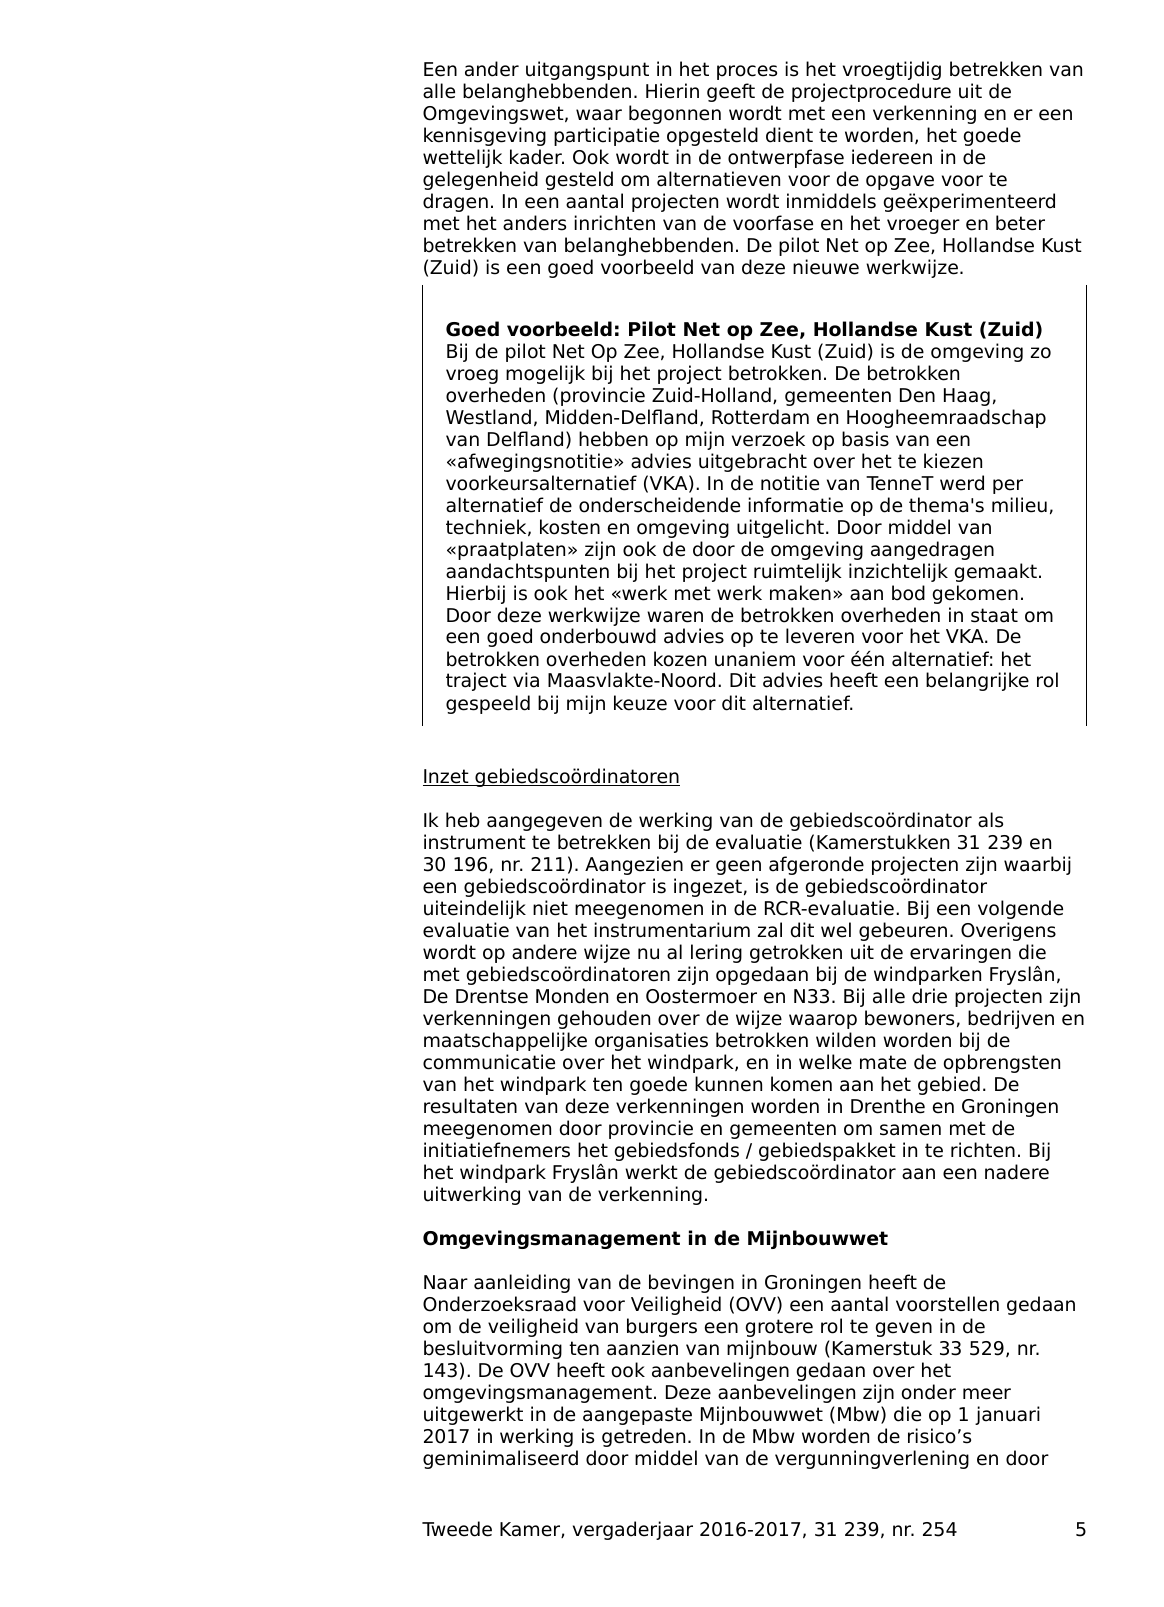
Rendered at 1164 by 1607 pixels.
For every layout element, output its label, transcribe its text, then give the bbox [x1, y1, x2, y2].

table_header Goed voorbeeld: Pilot Net op Zee, Hollandse Kust (Zuid) Bij de pilot Net Op Zee, Hollandse Kust (Zuid) is de omgeving zo vroeg mogelijk bij het project betrokken. De betrokken overheden (provincie Zuid-Holland, gemeenten Den Haag, Westland, Midden-Delfland, Rotterdam en Hoogheemraadschap van Delfland) hebben op mijn verzoek op basis van een «afwegingsnotitie» advies uitgebracht over het te kiezen voorkeursalternatief (VKA). In de notitie van TenneT werd per alternatief de onderscheidende informatie op de thema's milieu, techniek, kosten en omgeving uitgelicht. Door middel van «praatplaten» zijn ook de door de omgeving aangedragen aandachtspunten bij het project ruimtelijk inzichtelijk gemaakt. Hierbij is ook het «werk met werk maken» aan bod gekomen. Door deze werkwijze waren de betrokken overheden in staat om een goed onderbouwd advies op te leveren voor het VKA. De betrokken overheden kozen unaniem voor één alternatief: het traject via Maasvlakte-Noord. Dit advies heeft een belangrijke rol gespeeld bij mijn keuze voor dit alternatief. [423, 285, 1086, 726]
subtitle Inzet gebiedscoördinatoren [422, 766, 1087, 788]
text Naar aanleiding van de bevingen in Groningen heeft de Onderzoeksraad voor Veiligheid (OVV) een aantal voorstellen gedaan om de veiligheid van burgers een grotere rol te geven in de besluitvorming ten aanzien van mijnbouw (Kamerstuk 33 529, nr. 143). De OVV heeft ook aanbevelingen gedaan over het omgevingsmanagement. Deze aanbevelingen zijn onder meer uitgewerkt in de aangepaste Mijnbouwwet (Mbw) die op 1 januari 2017 in werking is getreden. In de Mbw worden de risico’s geminimaliseerd door middel van de vergunningverlening en door [422, 1272, 1087, 1470]
text Een ander uitgangspunt in het proces is het vroegtijdig betrekken van alle belanghebbenden. Hierin geeft de projectprocedure uit de Omgevingswet, waar begonnen wordt met een verkenning en er een kennisgeving participatie opgesteld dient te worden, het goede wettelijk kader. Ook wordt in de ontwerpfase iedereen in de gelegenheid gesteld om alternatieven voor de opgave voor te dragen. In een aantal projecten wordt inmiddels geëxperimenteerd met het anders inrichten van de voorfase en het vroeger en beter betrekken van belanghebbenden. De pilot Net op Zee, Hollandse Kust (Zuid) is een goed voorbeeld van deze nieuwe werkwijze. [422, 59, 1087, 279]
text Ik heb aangegeven de werking van de gebiedscoördinator als instrument te betrekken bij de evaluatie (Kamerstukken 31 239 en 30 196, nr. 211). Aangezien er geen afgeronde projecten zijn waarbij een gebiedscoördinator is ingezet, is de gebiedscoördinator uiteindelijk niet meegenomen in de RCR-evaluatie. Bij een volgende evaluatie van het instrumentarium zal dit wel gebeuren. Overigens wordt op andere wijze nu al lering getrokken uit de ervaringen die met gebiedscoördinatoren zijn opgedaan bij de windparken Fryslân, De Drentse Monden en Oostermoer en N33. Bij alle drie projecten zijn verkenningen gehouden over de wijze waarop bewoners, bedrijven en maatschappelijke organisaties betrokken wilden worden bij de communicatie over het windpark, en in welke mate de opbrengsten van het windpark ten goede kunnen komen aan het gebied. De resultaten van deze verkenningen worden in Drenthe en Groningen meegenomen door provincie en gemeenten om samen met de initiatiefnemers het gebiedsfonds / gebiedspakket in te richten. Bij het windpark Fryslân werkt de gebiedscoördinator aan een nadere uitwerking van de verkenning. [422, 810, 1087, 1206]
subtitle Omgevingsmanagement in de Mijnbouwwet [422, 1228, 1087, 1250]
